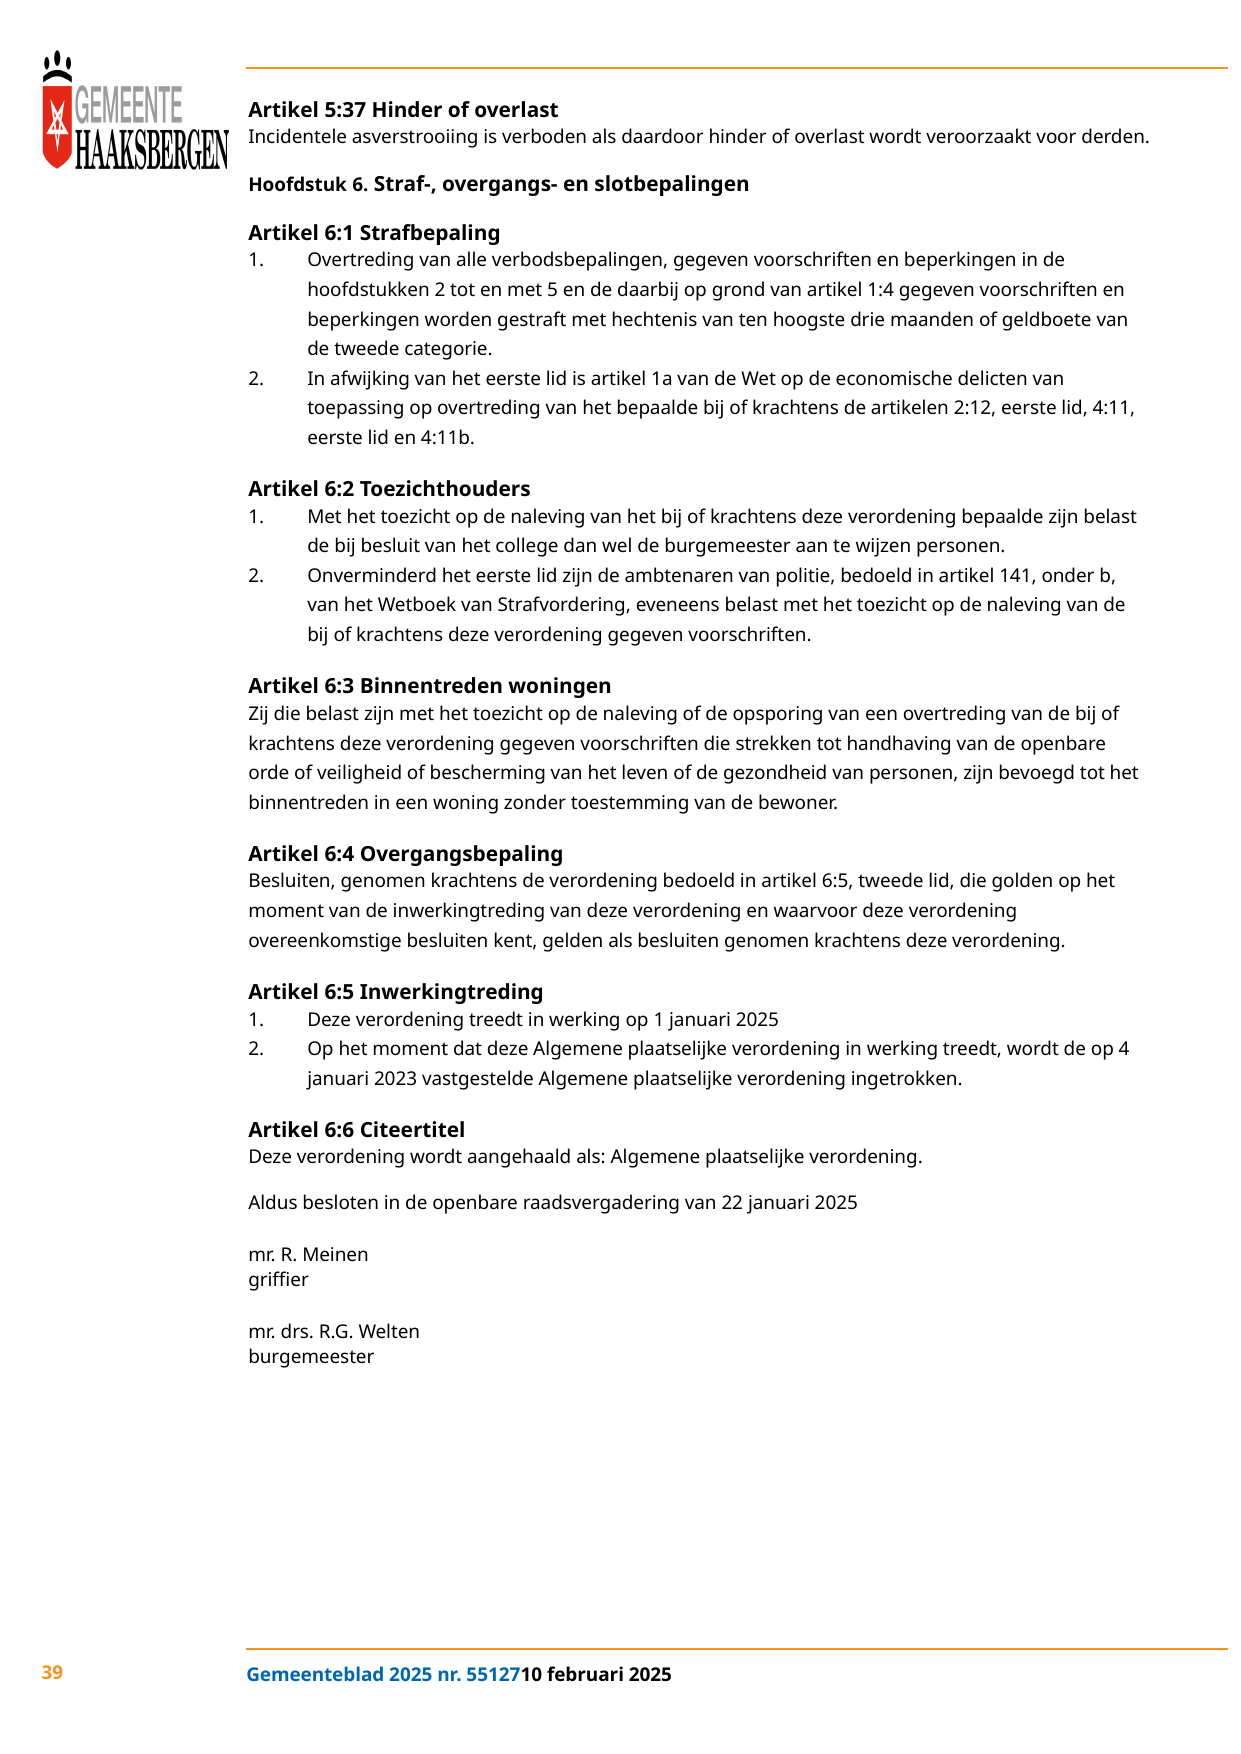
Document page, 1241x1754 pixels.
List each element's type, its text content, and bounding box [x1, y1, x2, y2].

text burgemeester [248, 1344, 1152, 1369]
list Onverminderd het eerste lid zijn de ambtenaren van politie, bedoeld in artikel 141, onder b, van het Wetboek van Strafvordering, eveneens belast met het toezicht op de naleving van de bij of krachtens deze verordening gegeven voorschriften. [248, 562, 1152, 647]
text Artikel 6:4 Overgangsbepaling [248, 839, 1152, 868]
text Artikel 6:2 Toezichthouders [248, 474, 1152, 503]
list In afwijking van het eerste lid is artikel 1a van de Wet op de economische delicten van toepassing op overtreding van het bepaalde bij of krachtens de artikelen 2:12, eerste lid, 4:11, eerste lid en 4:11b. [248, 365, 1152, 450]
text Deze verordening wordt aangehaald als: Algemene plaatselijke verordening. [248, 1144, 1152, 1169]
text Besluiten, genomen krachtens de verordening bedoeld in artikel 6:5, tweede lid, die golden op het moment van de inwerkingtreding van deze verordening en waarvoor deze verordening overeenkomstige besluiten kent, gelden als besluiten genomen krachtens deze verordening. [248, 868, 1152, 953]
text Artikel 6:6 Citeertitel [248, 1115, 1152, 1144]
text Artikel 5:37 Hinder of overlast [248, 95, 1152, 123]
list Overtreding van alle verbodsbepalingen, gegeven voorschriften en beperkingen in de hoofdstukken 2 tot en met 5 en de daarbij op grond van artikel 1:4 gegeven voorschriften en beperkingen worden gestraft met hechtenis van ten hoogste drie maanden of geldboete van de tweede categorie. [248, 247, 1152, 361]
list Met het toezicht op de naleving van het bij of krachtens deze verordening bepaalde zijn belast de bij besluit van het college dan wel de burgemeester aan te wijzen personen. [248, 503, 1152, 558]
text Incidentele asverstrooiing is verboden als daardoor hinder of overlast wordt veroorzaakt voor derden. [248, 123, 1152, 149]
text Artikel 6:3 Binnentreden woningen [248, 672, 1152, 700]
text Artikel 6:5 Inwerkingtreding [248, 977, 1152, 1006]
text Artikel 6:1 Strafbepaling [248, 218, 1152, 247]
list Op het moment dat deze Algemene plaatselijke verordening in werking treedt, wordt de op 4 januari 2023 vastgestelde Algemene plaatselijke verordening ingetrokken. [248, 1035, 1152, 1091]
text Aldus besloten in de openbare raadsvergadering van 22 januari 2025 [248, 1189, 1152, 1215]
text mr. R. Meinen [248, 1241, 1152, 1267]
picture [41, 47, 231, 172]
text Zij die belast zijn met het toezicht op de naleving of de opsporing van een overtreding van de bij of krachtens deze verordening gegeven voorschriften die strekken tot handhaving van de openbare orde of veiligheid of bescherming van het leven of de gezondheid van personen, zijn bevoegd tot het binnentreden in een woning zonder toestemming van de bewoner. [248, 700, 1152, 814]
text griffier [248, 1267, 1152, 1292]
text mr. drs. R.G. Welten [248, 1318, 1152, 1344]
text Hoofdstuk 6. Straf-, overgangs- en slotbepalingen [248, 169, 1152, 197]
list Deze verordening treedt in werking op 1 januari 2025 [248, 1006, 1152, 1031]
